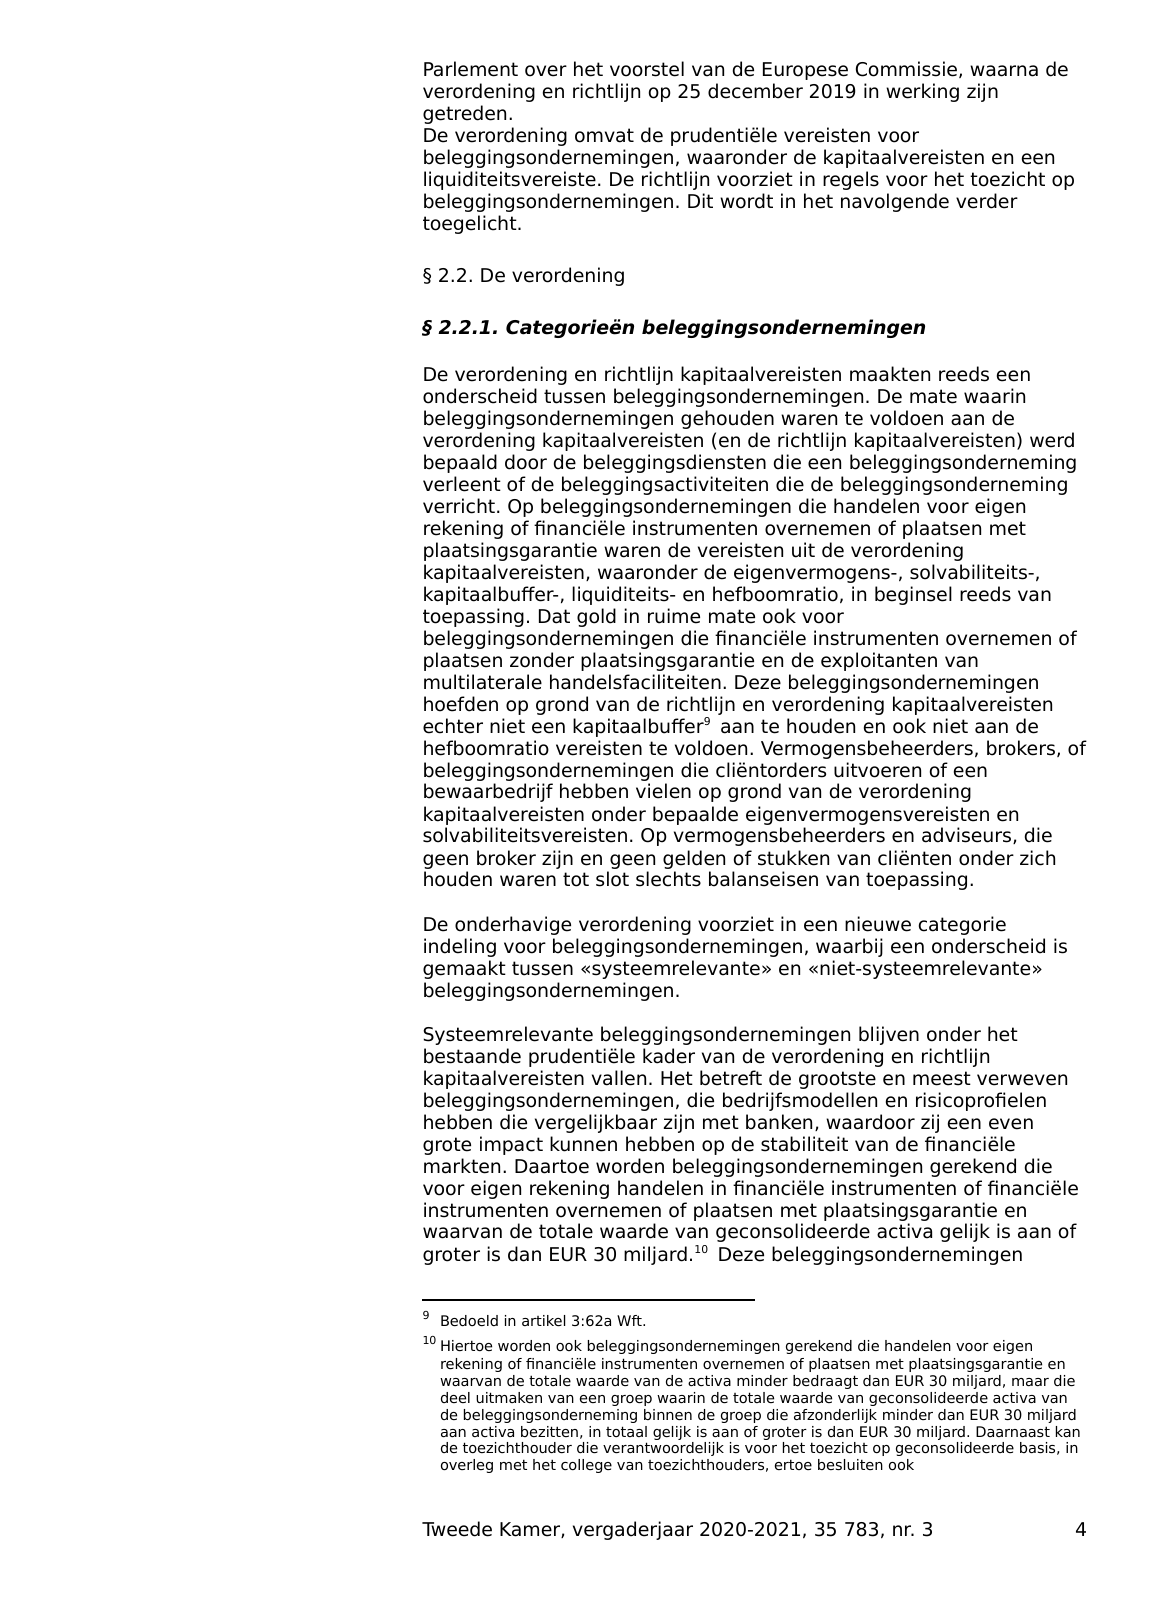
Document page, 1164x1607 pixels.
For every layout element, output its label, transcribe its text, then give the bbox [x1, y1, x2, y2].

text De onderhavige verordening voorziet in een nieuwe categorie indeling voor beleggingsondernemingen, waarbij een onderscheid is gemaakt tussen «systeemrelevante» en «niet-systeemrelevante» beleggingsondernemingen. [422, 913, 1087, 1001]
text Parlement over het voorstel van de Europese Commissie, waarna de verordening en richtlijn op 25 december 2019 in werking zijn getreden. [422, 59, 1087, 125]
text Hiertoe worden ook beleggingsondernemingen gerekend die handelen voor eigen rekening of financiële instrumenten overnemen of plaatsen met plaatsingsgarantie en waarvan de totale waarde van de activa minder bedraagt dan EUR 30 miljard, maar die deel uitmaken van een groep waarin de totale waarde van geconsolideerde activa van de beleggingsonderneming binnen de groep die afzonderlijk minder dan EUR 30 miljard aan activa bezitten, in totaal gelijk is aan of groter is dan EUR 30 miljard. Daarnaast kan de toezichthouder die verantwoordelijk is voor het toezicht op geconsolideerde basis, in overleg met het college van toezichthouders, ertoe besluiten ook [422, 1334, 1087, 1474]
subtitle § 2.2.1. Categorieën beleggingsondernemingen [422, 317, 1087, 339]
text De verordening omvat de prudentiële vereisten voor beleggingsondernemingen, waaronder de kapitaalvereisten en een liquiditeitsvereiste. De richtlijn voorziet in regels voor het toezicht op beleggingsondernemingen. Dit wordt in het navolgende verder toegelicht. [422, 125, 1087, 235]
text Systeemrelevante beleggingsondernemingen blijven onder het bestaande prudentiële kader van de verordening en richtlijn kapitaalvereisten vallen. Het betreft de grootste en meest verweven beleggingsondernemingen, die bedrijfsmodellen en risicoprofielen hebben die vergelijkbaar zijn met banken, waardoor zij een even grote impact kunnen hebben op de stabiliteit van de financiële markten. Daartoe worden beleggingsondernemingen gerekend die voor eigen rekening handelen in financiële instrumenten of financiële instrumenten overnemen of plaatsen met plaatsingsgarantie en waarvan de totale waarde van geconsolideerde activa gelijk is aan of groter is dan EUR 30 miljard. Deze beleggingsondernemingen [422, 1024, 1087, 1265]
subtitle § 2.2. De verordening [422, 265, 1087, 287]
text De verordening en richtlijn kapitaalvereisten maakten reeds een onderscheid tussen beleggingsondernemingen. De mate waarin beleggingsondernemingen gehouden waren te voldoen aan de verordening kapitaalvereisten (en de richtlijn kapitaalvereisten) werd bepaald door de beleggingsdiensten die een beleggingsonderneming verleent of de beleggingsactiviteiten die de beleggingsonderneming verricht. Op beleggingsondernemingen die handelen voor eigen rekening of financiële instrumenten overnemen of plaatsen met plaatsingsgarantie waren de vereisten uit de verordening kapitaalvereisten, waaronder de eigenvermogens-, solvabiliteits-, kapitaalbuffer-, liquiditeits- en hefboomratio, in beginsel reeds van toepassing. Dat gold in ruime mate ook voor beleggingsondernemingen die financiële instrumenten overnemen of plaatsen zonder plaatsingsgarantie en de exploitanten van multilaterale handelsfaciliteiten. Deze beleggingsondernemingen hoefden op grond van de richtlijn en verordening kapitaalvereisten echter niet een kapitaalbuffer aan te houden en ook niet aan de hefboomratio vereisten te voldoen. Vermogensbeheerders, brokers, of beleggingsondernemingen die cliëntorders uitvoeren of een bewaarbedrijf hebben vielen op grond van de verordening kapitaalvereisten onder bepaalde eigenvermogensvereisten en solvabiliteitsvereisten. Op vermogensbeheerders en adviseurs, die geen broker zijn en geen gelden of stukken van cliënten onder zich houden waren tot slot slechts balanseisen van toepassing. [422, 364, 1087, 891]
text Bedoeld in artikel 3:62a Wft. [422, 1309, 1087, 1331]
